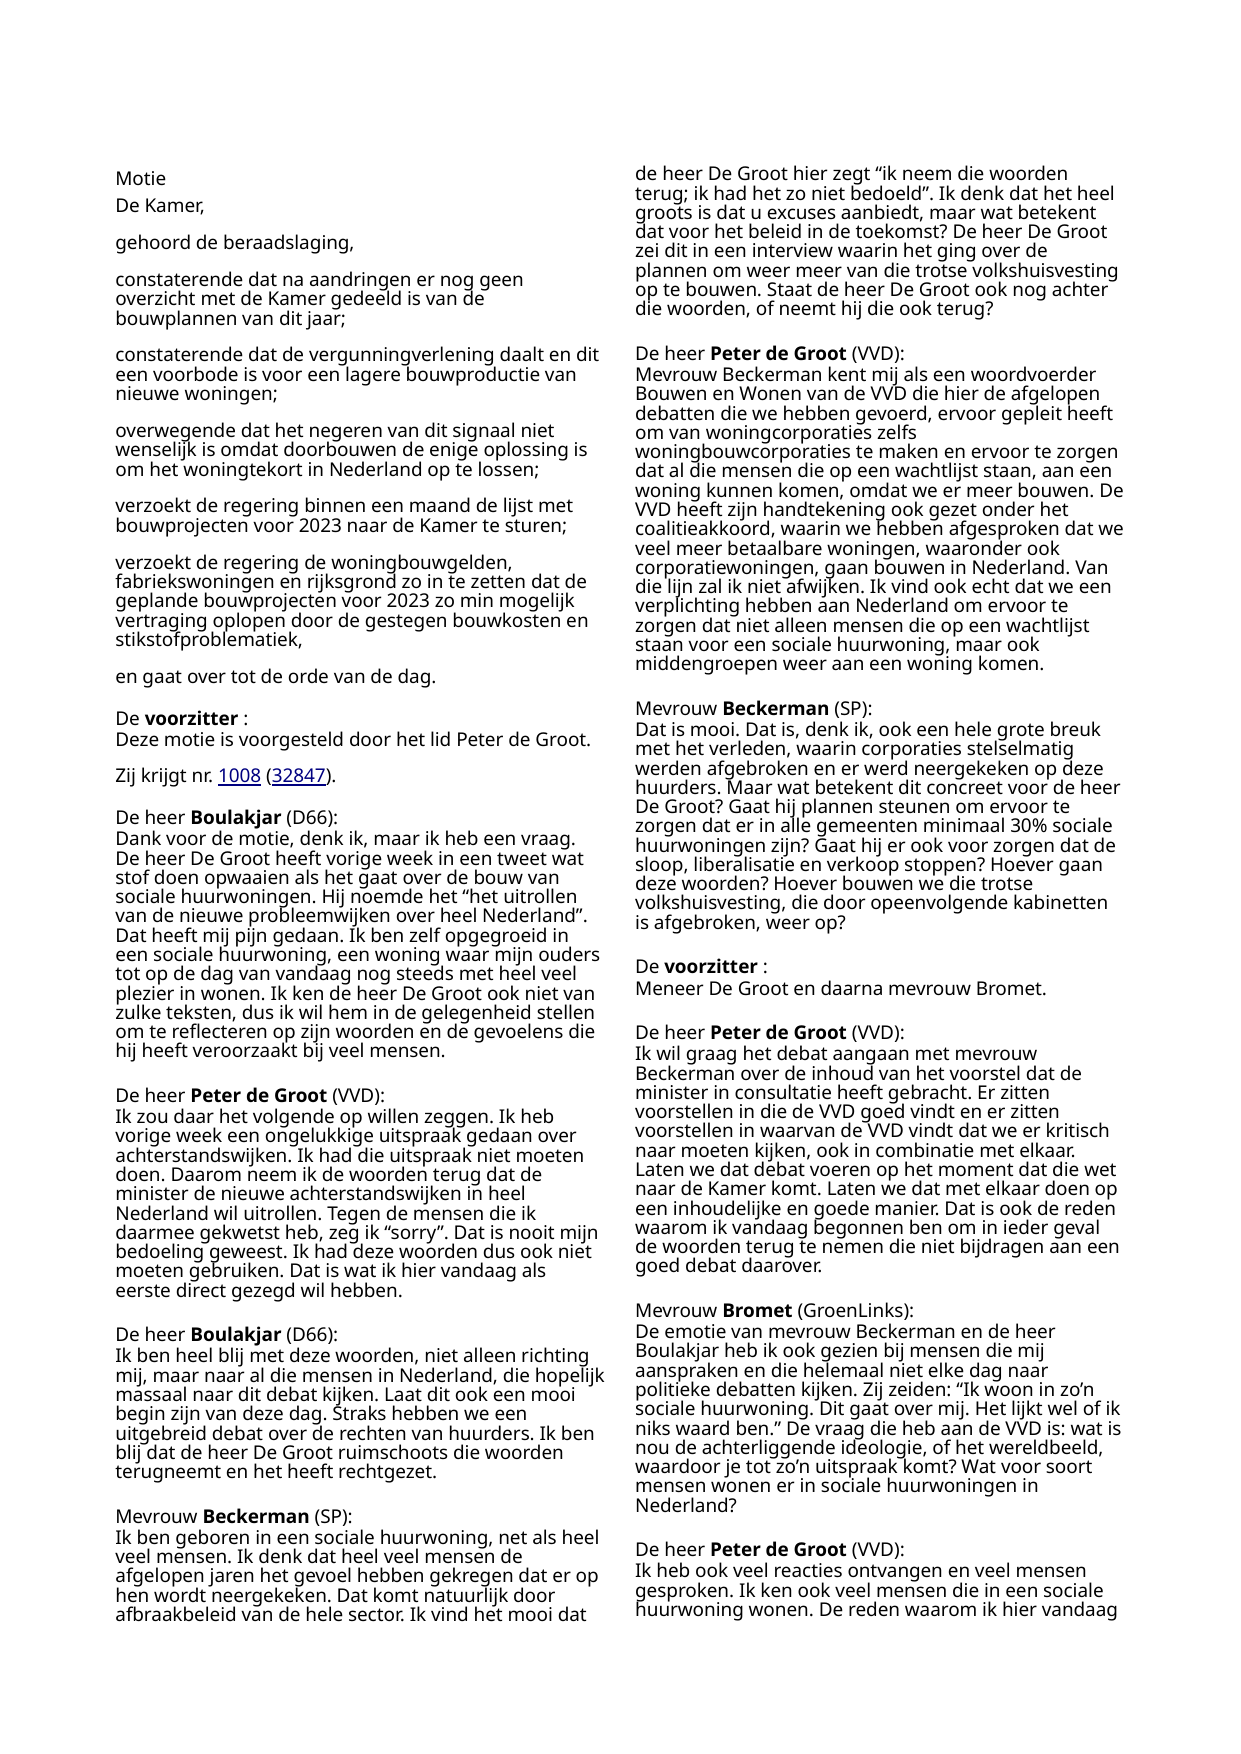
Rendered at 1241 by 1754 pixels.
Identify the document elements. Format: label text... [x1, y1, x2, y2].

text Ik zou daar het volgende op willen zeggen. Ik heb vorige week een ongelukkige uitspraak gedaan over achterstandswijken. Ik had die uitspraak niet moeten doen. Daarom neem ik de woorden terug dat de minister de nieuwe achterstandswijken in heel Nederland wil uitrollen. Tegen de mensen die ik daarmee gekwetst heb, zeg ik “sorry”. Dat is nooit mijn bedoeling geweest. Ik had deze woorden dus ook niet moeten gebruiken. Dat is wat ik hier vandaag als eerste direct gezegd wil hebben. [115, 1108, 605, 1301]
text De heer Peter de Groot (VVD): [635, 1537, 1125, 1562]
text Dank voor de motie, denk ik, maar ik heb een vraag. De heer De Groot heeft vorige week in een tweet wat stof doen opwaaien als het gaat over de bouw van sociale huurwoningen. Hij noemde het “het uitrollen van de nieuwe probleemwijken over heel Nederland”. Dat heeft mij pijn gedaan. Ik ben zelf opgegroeid in een sociale huurwoning, een woning waar mijn ouders tot op de dag van vandaag nog steeds met heel veel plezier in wonen. Ik ken de heer De Groot ook niet van zulke teksten, dus ik wil hem in de gelegenheid stellen om te reflecteren op zijn woorden en de gevoelens die hij heeft veroorzaakt bij veel mensen. [115, 830, 605, 1062]
text De heer Boulakjar (D66): [115, 1322, 605, 1347]
text gehoord de beraadslaging, [115, 234, 605, 253]
text Deze motie is voorgesteld door het lid Peter de Groot. [115, 731, 605, 750]
text Mevrouw Beckerman (SP): [115, 1503, 605, 1529]
text Ik heb ook veel reacties ontvangen en veel mensen gesproken. Ik ken ook veel mensen die in een sociale huurwoning wonen. De reden waarom ik hier vandaag [635, 1562, 1125, 1620]
text Motie [115, 165, 605, 191]
text overwegende dat het negeren van dit signaal niet wenselijk is omdat doorbouwen de enige oplossing is om het woningtekort in Nederland op te lossen; [115, 422, 605, 480]
text De voorzitter : [635, 954, 1125, 979]
text De voorzitter : [115, 705, 605, 731]
text constaterende dat de vergunningverlening daalt en dit een voorbode is voor een lagere bouwproductie van nieuwe woningen; [115, 346, 605, 404]
text Ik wil graag het debat aangaan met mevrouw Beckerman over de inhoud van het voorstel dat de minister in consultatie heeft gebracht. Er zitten voorstellen in die de VVD goed vindt en er zitten voorstellen in waarvan de VVD vindt dat we er kritisch naar moeten kijken, ook in combinatie met elkaar. Laten we dat debat voeren op het moment dat die wet naar de Kamer komt. Laten we dat met elkaar doen op een inhoudelijke en goede manier. Dat is ook de reden waarom ik vandaag begonnen ben om in ieder geval de woorden terug te nemen die niet bijdragen aan een goed debat daarover. [635, 1045, 1125, 1277]
text Mevrouw Beckerman kent mij als een woordvoerder Bouwen en Wonen van de VVD die hier de afgelopen debatten die we hebben gevoerd, ervoor gepleit heeft om van woningcorporaties zelfs woningbouwcorporaties te maken en ervoor te zorgen dat al die mensen die op een wachtlijst staan, aan een woning kunnen komen, omdat we er meer bouwen. De VVD heeft zijn handtekening ook gezet onder het coalitieakkoord, waarin we hebben afgesproken dat we veel meer betaalbare woningen, waaronder ook corporatiewoningen, gaan bouwen in Nederland. Van die lijn zal ik niet afwijken. Ik vind ook echt dat we een verplichting hebben aan Nederland om ervoor te zorgen dat niet alleen mensen die op een wachtlijst staan voor een sociale huurwoning, maar ook middengroepen weer aan een woning komen. [635, 366, 1125, 674]
text De heer Peter de Groot (VVD): [115, 1082, 605, 1108]
text Ik ben heel blij met deze woorden, niet alleen richting mij, maar naar al die mensen in Nederland, die hopelijk massaal naar dit debat kijken. Laat dit ook een mooi begin zijn van deze dag. Straks hebben we een uitgebreid debat over de rechten van huurders. Ik ben blij dat de heer De Groot ruimschoots die woorden terugneemt en het heeft rechtgezet. [115, 1347, 605, 1482]
text De heer Peter de Groot (VVD): [635, 340, 1125, 366]
text Ik ben geboren in een sociale huurwoning, net als heel veel mensen. Ik denk dat heel veel mensen de afgelopen jaren het gevoel hebben gekregen dat er op hen wordt neergekeken. Dat komt natuurlijk door afbraakbeleid van de hele sector. Ik vind het mooi dat [115, 1529, 605, 1625]
text Dat is mooi. Dat is, denk ik, ook een hele grote breuk met het verleden, waarin corporaties stelselmatig werden afgebroken en er werd neergekeken op deze huurders. Maar wat betekent dit concreet voor de heer De Groot? Gaat hij plannen steunen om ervoor te zorgen dat er in alle gemeenten minimaal 30% sociale huurwoningen zijn? Gaat hij er ook voor zorgen dat de sloop, liberalisatie en verkoop stoppen? Hoever gaan deze woorden? Hoever bouwen we die trotse volkshuisvesting, die door opeenvolgende kabinetten is afgebroken, weer op? [635, 721, 1125, 933]
text De emotie van mevrouw Beckerman en de heer Boulakjar heb ik ook gezien bij mensen die mij aanspraken en die helemaal niet elke dag naar politieke debatten kijken. Zij zeiden: “Ik woon in zo’n sociale huurwoning. Dit gaat over mij. Het lijkt wel of ik niks waard ben.” De vraag die heb aan de VVD is: wat is nou de achterliggende ideologie, of het wereldbeeld, waardoor je tot zo’n uitspraak komt? Wat voor soort mensen wonen er in sociale huurwoningen in Nederland? [635, 1323, 1125, 1516]
text de heer De Groot hier zegt “ik neem die woorden terug; ik had het zo niet bedoeld”. Ik denk dat het heel groots is dat u excuses aanbiedt, maar wat betekent dat voor het beleid in de toekomst? De heer De Groot zei dit in een interview waarin het ging over de plannen om weer meer van die trotse volkshuisvesting op te bouwen. Staat de heer De Groot ook nog achter die woorden, of neemt hij die ook terug? [635, 165, 1125, 319]
text De Kamer, [115, 197, 605, 216]
text De heer Boulakjar (D66): [115, 804, 605, 830]
text De heer Peter de Groot (VVD): [635, 1019, 1125, 1045]
text en gaat over tot de orde van de dag. [115, 668, 605, 687]
text Meneer De Groot en daarna mevrouw Bromet. [635, 979, 1125, 999]
text verzoekt de regering de woningbouwgelden, fabriekswoningen en rijksgrond zo in te zetten dat de geplande bouwprojecten voor 2023 zo min mogelijk vertraging oplopen door de gestegen bouwkosten en stikstofproblematiek, [115, 554, 605, 650]
text Mevrouw Beckerman (SP): [635, 695, 1125, 721]
text Mevrouw Bromet (GroenLinks): [635, 1297, 1125, 1323]
text verzoekt de regering binnen een maand de lijst met bouwprojecten voor 2023 naar de Kamer te sturen; [115, 497, 605, 536]
text Zij krijgt nr. 1008 (32847). [115, 767, 605, 787]
text constaterende dat na aandringen er nog geen overzicht met de Kamer gedeeld is van de bouwplannen van dit jaar; [115, 271, 605, 329]
